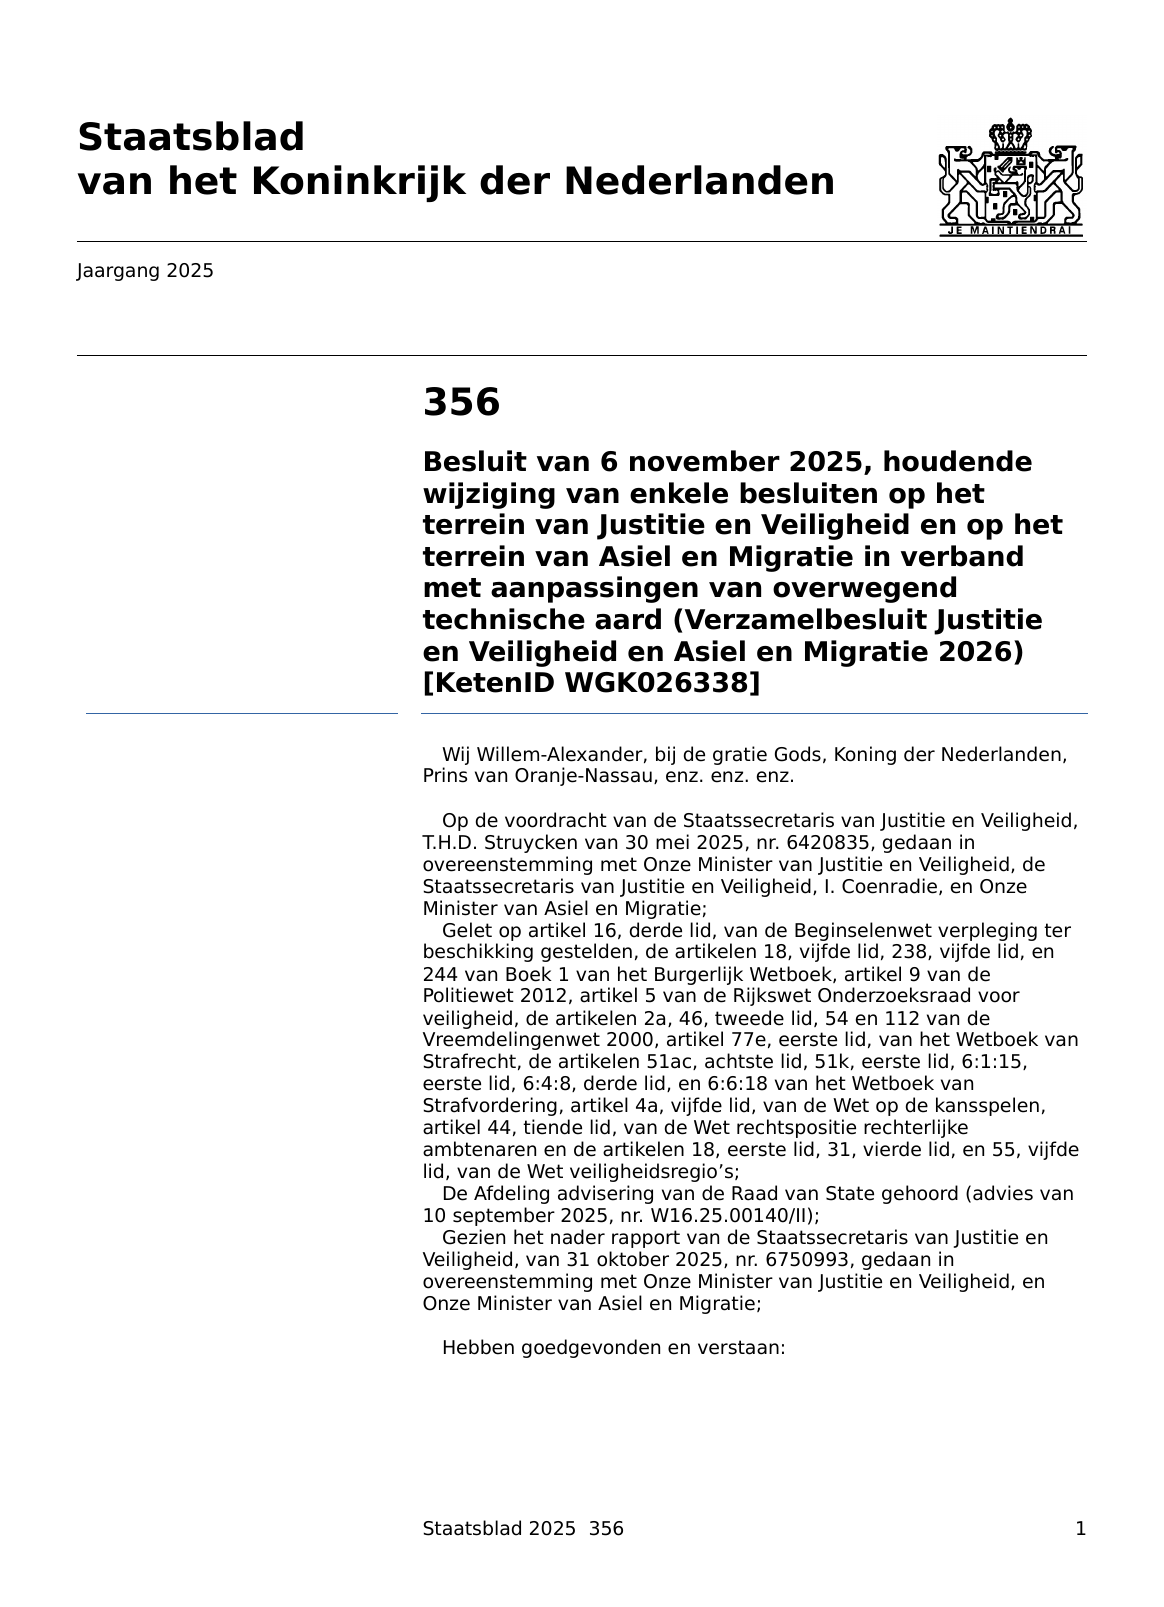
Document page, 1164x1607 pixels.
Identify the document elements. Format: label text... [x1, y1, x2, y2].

subtitle 356 [422, 381, 1087, 424]
table_header Staatsblad van het Koninkrijk der Nederlanden [77, 100, 886, 241]
text Wij Willem-Alexander, bij de gratie Gods, Koning der Nederlanden, Prins van Oranje-Nassau, enz. enz. enz. [422, 743, 1087, 787]
text Op de voordracht van de Staatssecretaris van Justitie en Veiligheid, T.H.D. Struycken van 30 mei 2025, nr. 6420835, gedaan in overeenstemming met Onze Minister van Justitie en Veiligheid, de Staatssecretaris van Justitie en Veiligheid, I. Coenradie, en Onze Minister van Asiel en Migratie; [422, 809, 1087, 919]
text De Afdeling advisering van de Raad van State gehoord (advies van 10 september 2025, nr. W16.25.00140/II); [422, 1183, 1087, 1227]
table_cell Jaargang 2025 [77, 242, 1087, 355]
table_header [886, 100, 1087, 241]
text Hebben goedgevonden en verstaan: [422, 1337, 1087, 1359]
text Besluit van 6 november 2025, houdende wijziging van enkele besluiten op het terrein van Justitie en Veiligheid en op het terrein van Asiel en Migratie in verband met aanpassingen van overwegend technische aard (Verzamelbesluit Justitie en Veiligheid en Asiel en Migratie 2026) [KetenID WGK026338] [422, 447, 1087, 699]
text Gezien het nader rapport van de Staatssecretaris van Justitie en Veiligheid, van 31 oktober 2025, nr. 6750993, gedaan in overeenstemming met Onze Minister van Justitie en Veiligheid, en Onze Minister van Asiel en Migratie; [422, 1227, 1087, 1315]
picture [936, 115, 1087, 240]
text Gelet op artikel 16, derde lid, van de Beginselenwet verpleging ter beschikking gestelden, de artikelen 18, vijfde lid, 238, vijfde lid, en 244 van Boek 1 van het Burgerlijk Wetboek, artikel 9 van de Politiewet 2012, artikel 5 van de Rijkswet Onderzoeksraad voor veiligheid, de artikelen 2a, 46, tweede lid, 54 en 112 van de Vreemdelingenwet 2000, artikel 77e, eerste lid, van het Wetboek van Strafrecht, de artikelen 51ac, achtste lid, 51k, eerste lid, 6:1:15, eerste lid, 6:4:8, derde lid, en 6:6:18 van het Wetboek van Strafvordering, artikel 4a, vijfde lid, van de Wet op de kansspelen, artikel 44, tiende lid, van de Wet rechtspositie rechterlijke ambtenaren en de artikelen 18, eerste lid, 31, vierde lid, en 55, vijfde lid, van de Wet veiligheidsregio’s; [422, 919, 1087, 1183]
